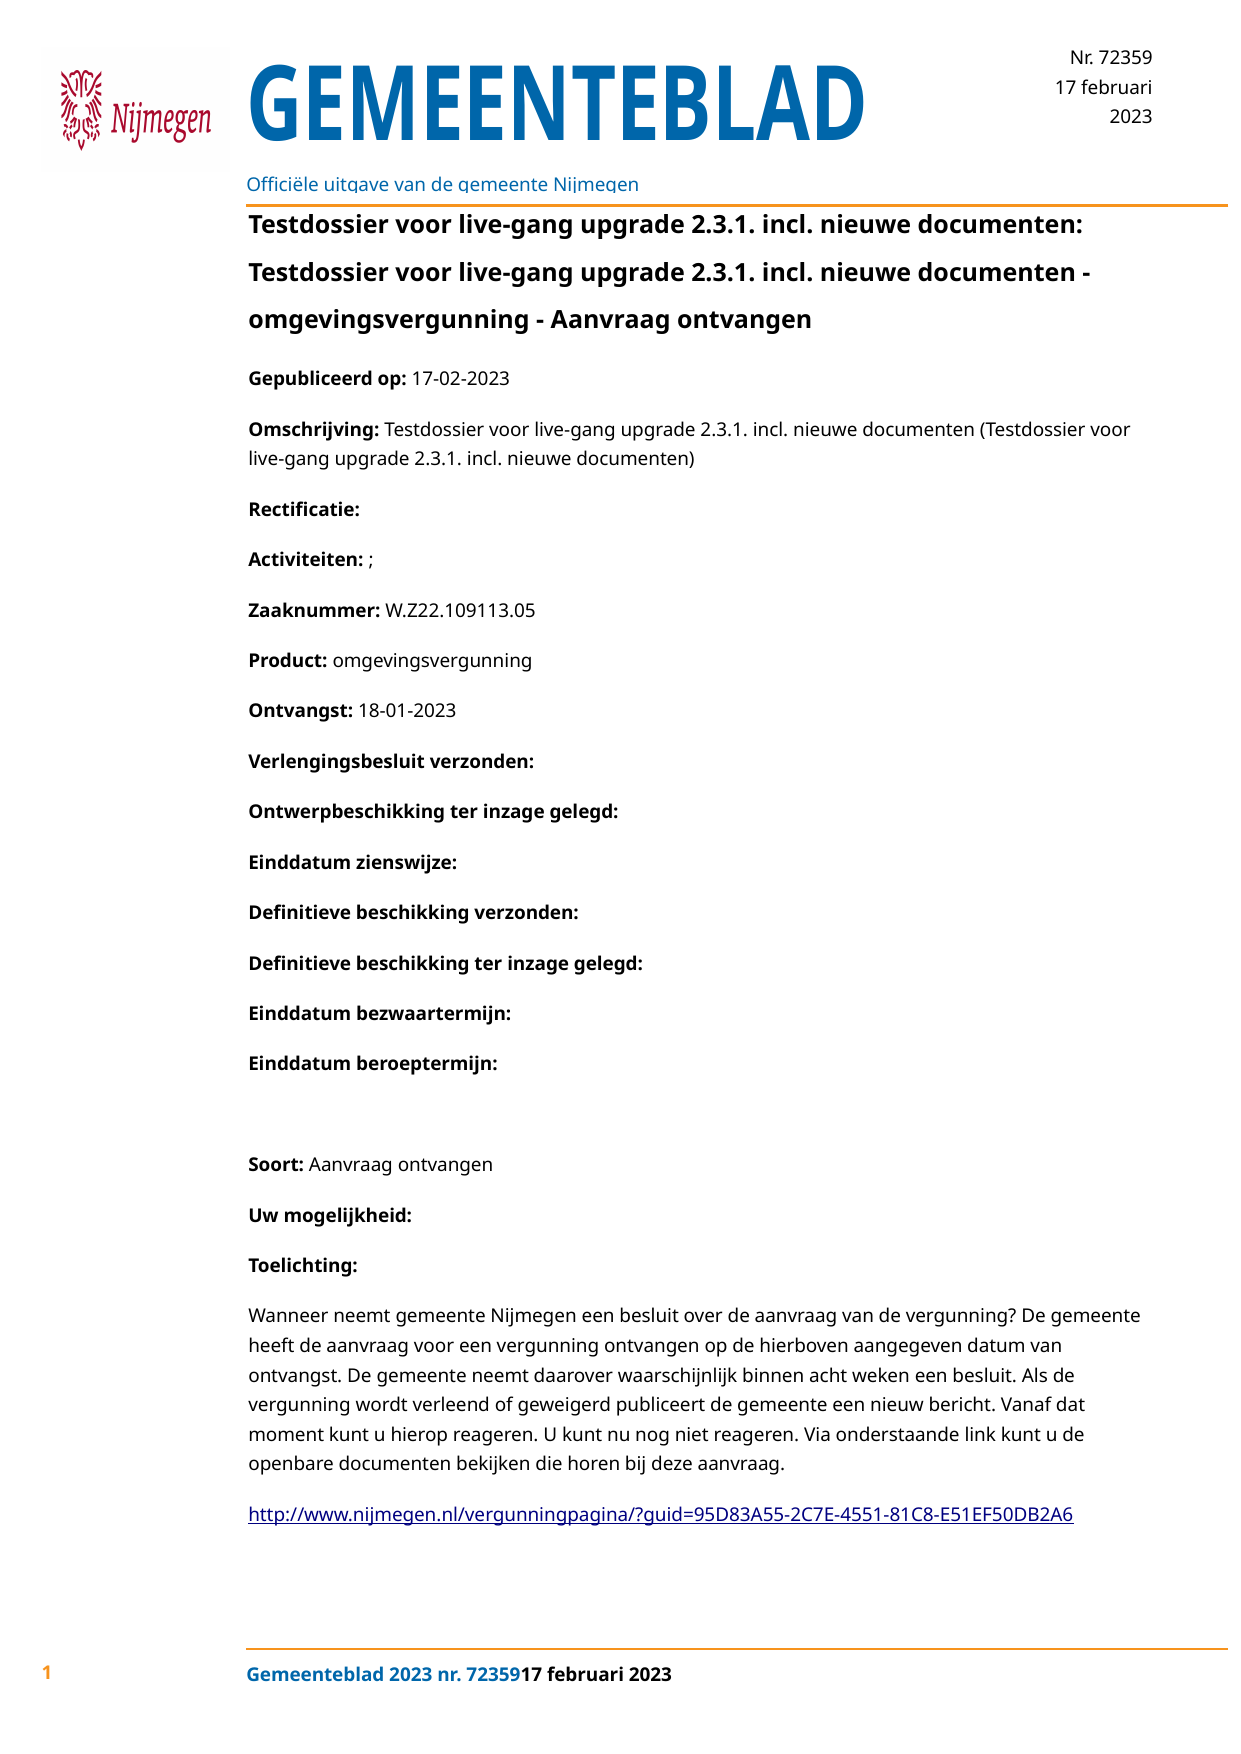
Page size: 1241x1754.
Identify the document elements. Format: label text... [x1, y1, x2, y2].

text Omschrijving: Testdossier voor live-gang upgrade 2.3.1. incl. nieuwe documenten (Testdossier voor live-gang upgrade 2.3.1. incl. nieuwe documenten) [248, 416, 1152, 471]
text Toelichting: [248, 1252, 1152, 1278]
text Definitieve beschikking ter inzage gelegd: [248, 950, 1152, 975]
text Gepubliceerd op: 17-02-2023 [248, 366, 1152, 391]
picture [41, 47, 231, 172]
text Ontvangst: 18-01-2023 [248, 698, 1152, 723]
text Definitieve beschikking verzonden: [248, 899, 1152, 925]
text Einddatum bezwaartermijn: [248, 1000, 1152, 1026]
text Product: omgevingsvergunning [248, 647, 1152, 673]
text Activiteiten: ; [248, 546, 1152, 572]
text Soort: Aanvraag ontvangen [248, 1151, 1152, 1177]
text Verlengingsbesluit verzonden: [248, 748, 1152, 774]
text Rectificatie: [248, 496, 1152, 522]
text Wanneer neemt gemeente Nijmegen een besluit over de aanvraag van de vergunning? De gemeente heeft de aanvraag voor een vergunning ontvangen op de hierboven aangegeven datum van ontvangst. De gemeente neemt daarover waarschijnlijk binnen acht weken een besluit. Als de vergunning wordt verleend of geweigerd publiceert de gemeente een nieuw bericht. Vanaf dat moment kunt u hierop reageren. U kunt nu nog niet reageren. Via onderstaande link kunt u de openbare documenten bekijken die horen bij deze aanvraag. [248, 1303, 1152, 1476]
text http://www.nijmegen.nl/vergunningpagina/?guid=95D83A55-2C7E-4551-81C8-E51EF50DB2A6 [248, 1501, 1152, 1527]
text Zaaknummer: W.Z22.109113.05 [248, 597, 1152, 622]
text Testdossier voor live-gang upgrade 2.3.1. incl. nieuwe documenten: Testdossier voor live-gang upgrade 2.3.1. incl. nieuwe documenten - omgevingsvergunning - Aanvraag ontvangen [248, 207, 1152, 336]
text Uw mogelijkheid: [248, 1202, 1152, 1227]
text Einddatum beroeptermijn: [248, 1051, 1152, 1076]
text Einddatum zienswijze: [248, 849, 1152, 874]
text Ontwerpbeschikking ter inzage gelegd: [248, 798, 1152, 824]
